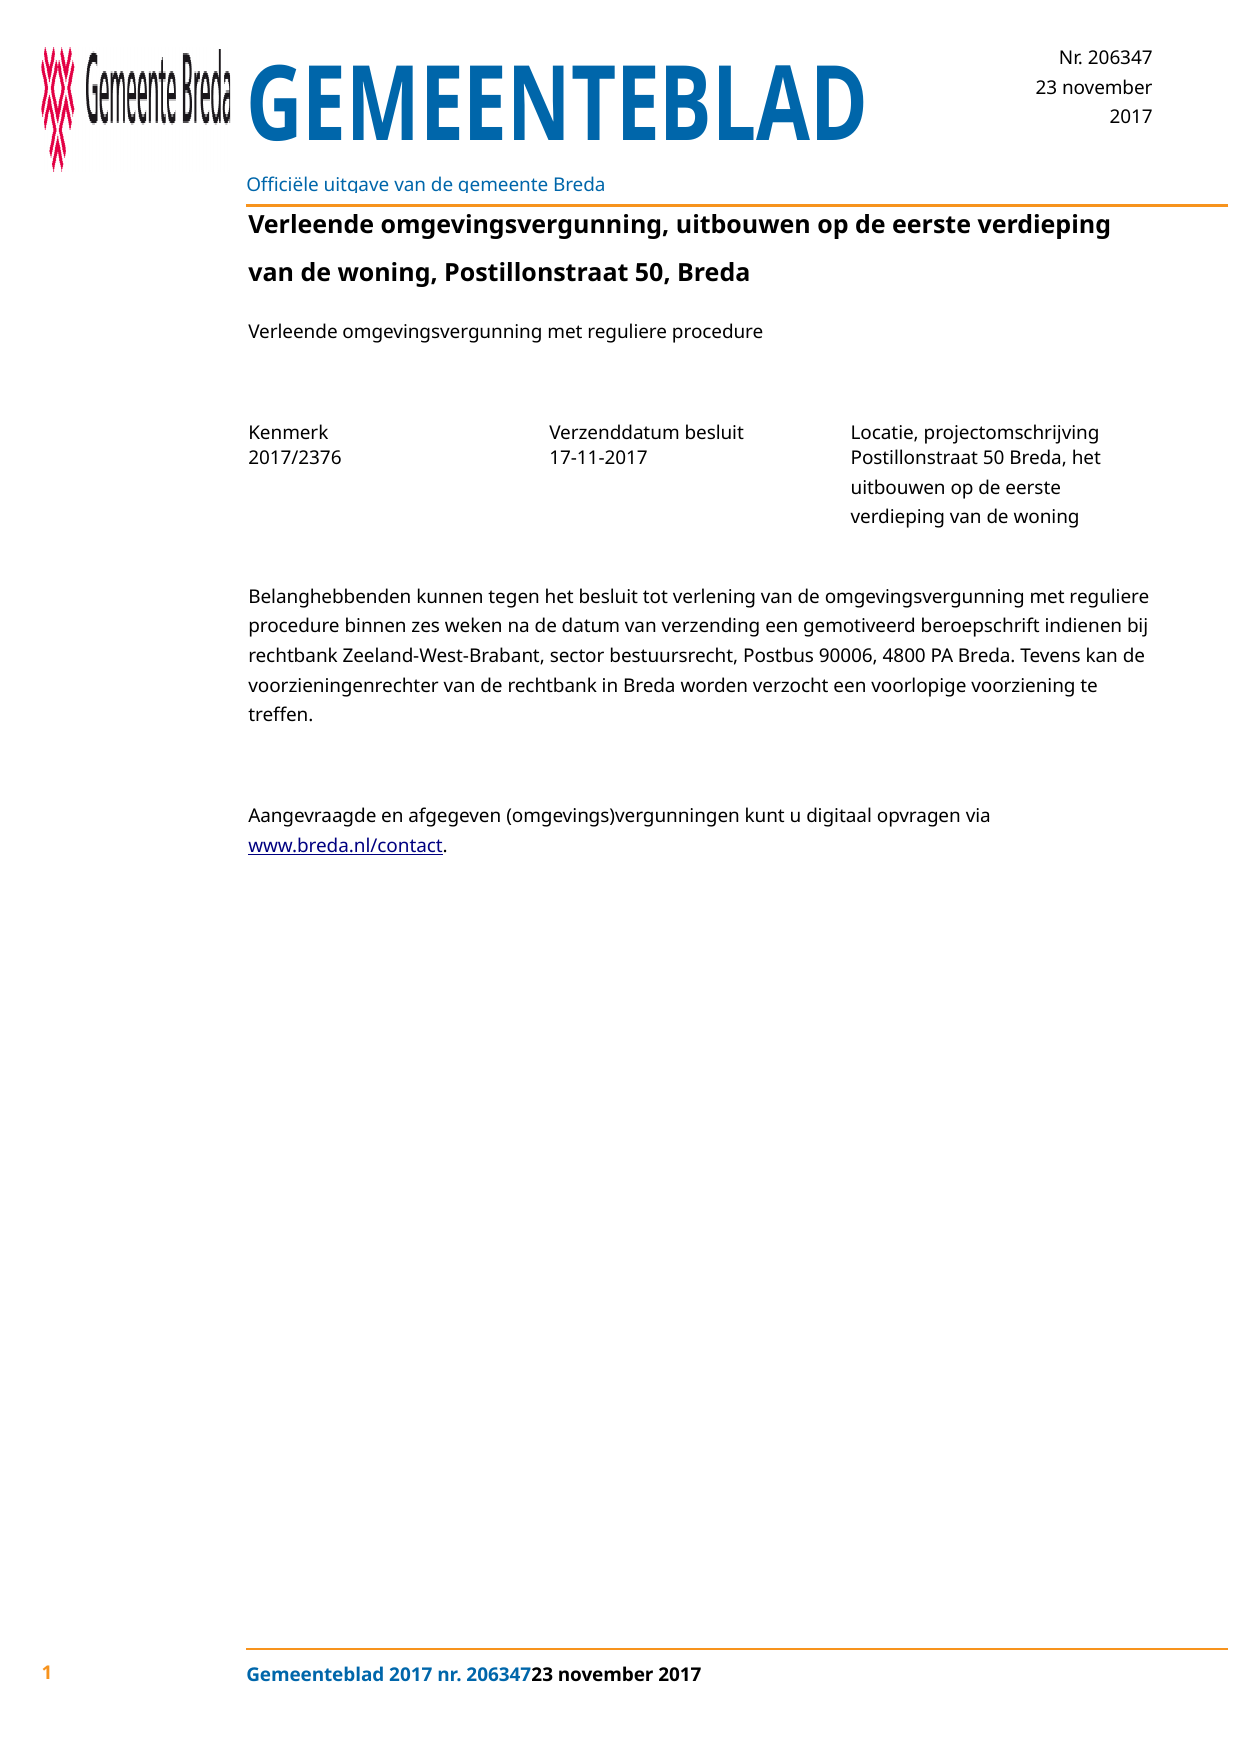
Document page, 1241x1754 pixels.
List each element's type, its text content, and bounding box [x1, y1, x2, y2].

table_cell 2017/2376 [248, 445, 549, 529]
text Belanghebbenden kunnen tegen het besluit tot verlening van de omgevingsvergunning met reguliere procedure binnen zes weken na de datum van verzending een gemotiveerd beroepschrift indienen bij rechtbank Zeeland-West-Brabant, sector bestuursrecht, Postbus 90006, 4800 PA Breda. Tevens kan de voorzieningenrechter van de rechtbank in Breda worden verzocht een voorlopige voorziening te treffen. [248, 583, 1152, 727]
text Verleende omgevingsvergunning, uitbouwen op de eerste verdieping van de woning, Postillonstraat 50, Breda [248, 207, 1152, 288]
table_cell 17-11-2017 [549, 445, 850, 529]
table_header Kenmerk [248, 419, 549, 444]
picture [41, 47, 231, 172]
table_cell Postillonstraat 50 Breda, het uitbouwen op de eerste verdieping van de woning [850, 445, 1152, 529]
text Aangevraagde en afgegeven (omgevings)vergunningen kunt u digitaal opvragen via www.breda.nl/contact. [248, 802, 1152, 858]
table_header Verzenddatum besluit [549, 419, 850, 444]
table_header Locatie, projectomschrijving [850, 419, 1152, 444]
text Verleende omgevingsvergunning met reguliere procedure [248, 318, 1152, 344]
